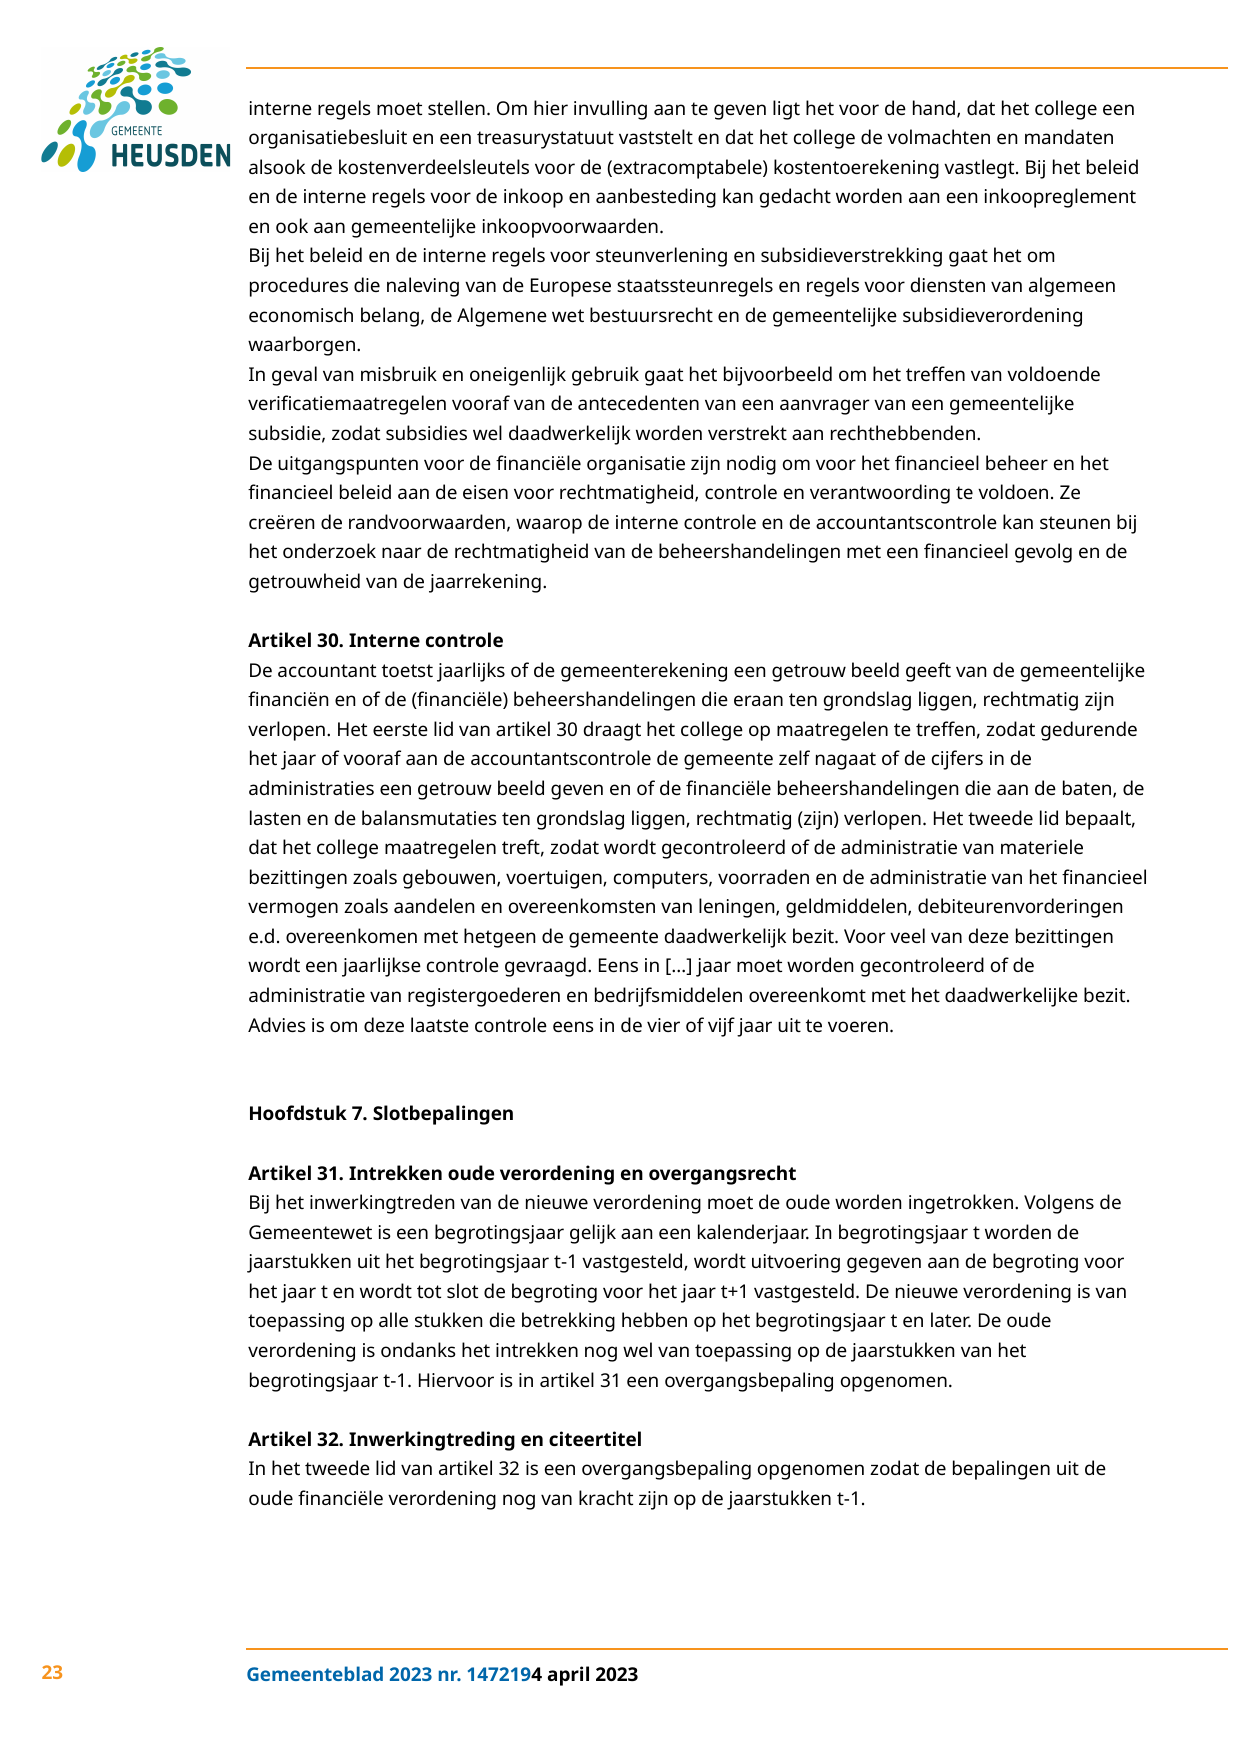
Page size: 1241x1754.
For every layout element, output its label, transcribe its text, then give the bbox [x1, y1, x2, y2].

text Artikel 31. Intrekken oude verordening en overgangsrecht [248, 1160, 1152, 1186]
text In geval van misbruik en oneigenlijk gebruik gaat het bijvoorbeeld om het treffen van voldoende verificatiemaatregelen vooraf van de antecedenten van een aanvrager van een gemeentelijke subsidie, zodat subsidies wel daadwerkelijk worden verstrekt aan rechthebbenden. [248, 361, 1152, 446]
text Hoofdstuk 7. Slotbepalingen [248, 1101, 1152, 1126]
text Artikel 30. Interne controle [248, 627, 1152, 653]
picture [41, 47, 231, 172]
text interne regels moet stellen. Om hier invulling aan te geven ligt het voor de hand, dat het college een organisatiebesluit en een treasurystatuut vaststelt en dat het college de volmachten en mandaten alsook de kostenverdeelsleutels voor de (extracomptabele) kostentoerekening vastlegt. Bij het beleid en de interne regels voor de inkoop en aanbesteding kan gedacht worden aan een inkoopreglement en ook aan gemeentelijke inkoopvoorwaarden. [248, 95, 1152, 239]
text Bij het inwerkingtreden van de nieuwe verordening moet de oude worden ingetrokken. Volgens de Gemeentewet is een begrotingsjaar gelijk aan een kalenderjaar. In begrotingsjaar t worden de jaarstukken uit het begrotingsjaar t-1 vastgesteld, wordt uitvoering gegeven aan de begroting voor het jaar t en wordt tot slot de begroting voor het jaar t+1 vastgesteld. De nieuwe verordening is van toepassing op alle stukken die betrekking hebben op het begrotingsjaar t en later. De oude verordening is ondanks het intrekken nog wel van toepassing op de jaarstukken van het begrotingsjaar t-1. Hiervoor is in artikel 31 een overgangsbepaling opgenomen. [248, 1189, 1152, 1393]
text De accountant toetst jaarlijks of de gemeenterekening een getrouw beeld geeft van de gemeentelijke financiën en of de (financiële) beheershandelingen die eraan ten grondslag liggen, rechtmatig zijn verlopen. Het eerste lid van artikel 30 draagt het college op maatregelen te treffen, zodat gedurende het jaar of vooraf aan de accountantscontrole de gemeente zelf nagaat of de cijfers in de administraties een getrouw beeld geven en of de financiële beheershandelingen die aan de baten, de lasten en de balansmutaties ten grondslag liggen, rechtmatig (zijn) verlopen. Het tweede lid bepaalt, dat het college maatregelen treft, zodat wordt gecontroleerd of de administratie van materiele bezittingen zoals gebouwen, voertuigen, computers, voorraden en de administratie van het financieel vermogen zoals aandelen en overeenkomsten van leningen, geldmiddelen, debiteurenvorderingen e.d. overeenkomen met hetgeen de gemeente daadwerkelijk bezit. Voor veel van deze bezittingen wordt een jaarlijkse controle gevraagd. Eens in […] jaar moet worden gecontroleerd of de administratie van registergoederen en bedrijfsmiddelen overeenkomt met het daadwerkelijke bezit. Advies is om deze laatste controle eens in de vier of vijf jaar uit te voeren. [248, 657, 1152, 1038]
text In het tweede lid van artikel 32 is een overgangsbepaling opgenomen zodat de bepalingen uit de oude financiële verordening nog van kracht zijn op de jaarstukken t-1. [248, 1456, 1152, 1511]
text Artikel 32. Inwerkingtreding en citeertitel [248, 1426, 1152, 1452]
text De uitgangspunten voor de financiële organisatie zijn nodig om voor het financieel beheer en het financieel beleid aan de eisen voor rechtmatigheid, controle en verantwoording te voldoen. Ze creëren de randvoorwaarden, waarop de interne controle en de accountantscontrole kan steunen bij het onderzoek naar de rechtmatigheid van de beheershandelingen met een financieel gevolg en de getrouwheid van de jaarrekening. [248, 450, 1152, 594]
text Bij het beleid en de interne regels voor steunverlening en subsidieverstrekking gaat het om procedures die naleving van de Europese staatssteunregels en regels voor diensten van algemeen economisch belang, de Algemene wet bestuursrecht en de gemeentelijke subsidieverordening waarborgen. [248, 243, 1152, 357]
